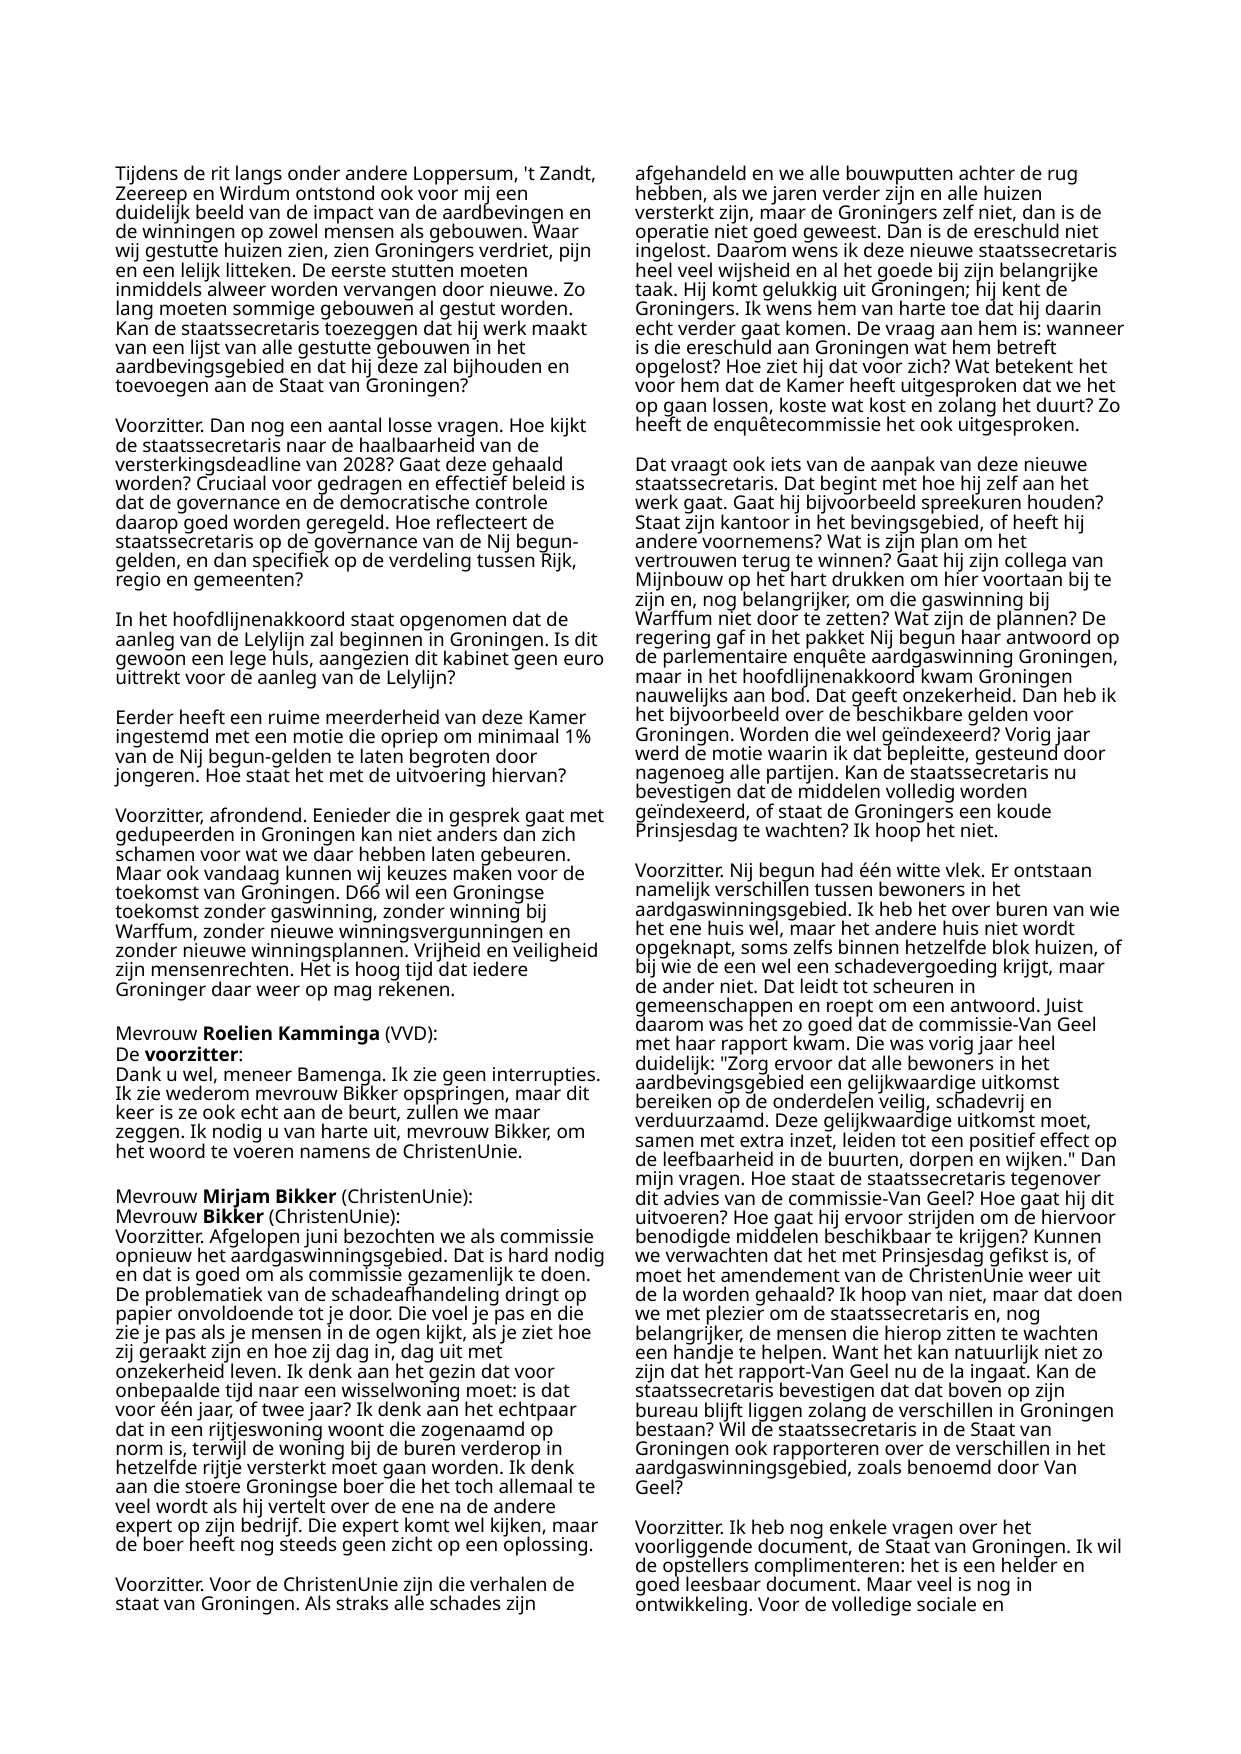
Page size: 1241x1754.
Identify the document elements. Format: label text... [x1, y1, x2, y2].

text Mevrouw Mirjam Bikker (ChristenUnie): [115, 1183, 605, 1208]
text Voorzitter. Voor de ChristenUnie zijn die verhalen de staat van Groningen. Als straks alle schades zijn [115, 1576, 605, 1615]
text Voorzitter. Ik heb nog enkele vragen over het voorliggende document, de Staat van Groningen. Ik wil de opstellers complimenteren: het is een helder en goed leesbaar document. Maar veel is nog in ontwikkeling. Voor de volledige sociale en [635, 1519, 1125, 1615]
text Voorzitter, afrondend. Eenieder die in gesprek gaat met gedupeerden in Groningen kan niet anders dan zich schamen voor wat we daar hebben laten gebeuren. Maar ook vandaag kunnen wij keuzes maken voor de toekomst van Groningen. D66 wil een Groningse toekomst zonder gaswinning, zonder winning bij Warffum, zonder nieuwe winningsvergunningen en zonder nieuwe winningsplannen. Vrijheid en veiligheid zijn mensenrechten. Het is hoog tijd dat iedere Groninger daar weer op mag rekenen. [115, 807, 605, 1000]
text Voorzitter. Dan nog een aantal losse vragen. Hoe kijkt de staatssecretaris naar de haalbaarheid van de versterkingsdeadline van 2028? Gaat deze gehaald worden? Cruciaal voor gedragen en effectief beleid is dat de governance en de democratische controle daarop goed worden geregeld. Hoe reflecteert de staatssecretaris op de governance van de Nij begun-gelden, en dan specifiek op de verdeling tussen Rijk, regio en gemeenten? [115, 417, 605, 591]
text afgehandeld en we alle bouwputten achter de rug hebben, als we jaren verder zijn en alle huizen versterkt zijn, maar de Groningers zelf niet, dan is de operatie niet goed geweest. Dan is de ereschuld niet ingelost. Daarom wens ik deze nieuwe staatssecretaris heel veel wijsheid en al het goede bij zijn belangrijke taak. Hij komt gelukkig uit Groningen; hij kent de Groningers. Ik wens hem van harte toe dat hij daarin echt verder gaat komen. De vraag aan hem is: wanneer is die ereschuld aan Groningen wat hem betreft opgelost? Hoe ziet hij dat voor zich? Wat betekent het voor hem dat de Kamer heeft uitgesproken dat we het op gaan lossen, koste wat kost en zolang het duurt? Zo heeft de enquêtecommissie het ook uitgesproken. [635, 165, 1125, 435]
text Tijdens de rit langs onder andere Loppersum, 't Zandt, Zeereep en Wirdum ontstond ook voor mij een duidelijk beeld van de impact van de aardbevingen en de winningen op zowel mensen als gebouwen. Waar wij gestutte huizen zien, zien Groningers verdriet, pijn en een lelijk litteken. De eerste stutten moeten inmiddels alweer worden vervangen door nieuwe. Zo lang moeten sommige gebouwen al gestut worden. Kan de staatssecretaris toezeggen dat hij werk maakt van een lijst van alle gestutte gebouwen in het aardbevingsgebied en dat hij deze zal bijhouden en toevoegen aan de Staat van Groningen? [115, 165, 605, 397]
text Mevrouw Bikker (ChristenUnie): [115, 1208, 605, 1228]
text Mevrouw Roelien Kamminga (VVD): [115, 1021, 605, 1046]
text Voorzitter. Nij begun had één witte vlek. Er ontstaan namelijk verschillen tussen bewoners in het aardgaswinningsgebied. Ik heb het over buren van wie het ene huis wel, maar het andere huis niet wordt opgeknapt, soms zelfs binnen hetzelfde blok huizen, of bij wie de een wel een schadevergoeding krijgt, maar de ander niet. Dat leidt tot scheuren in gemeenschappen en roept om een antwoord. Juist daarom was het zo goed dat de commissie-Van Geel met haar rapport kwam. Die was vorig jaar heel duidelijk: "Zorg ervoor dat alle bewoners in het aardbevingsgebied een gelijkwaardige uitkomst bereiken op de onderdelen veilig, schadevrij en verduurzaamd. Deze gelijkwaardige uitkomst moet, samen met extra inzet, leiden tot een positief effect op de leefbaarheid in de buurten, dorpen en wijken." Dan mijn vragen. Hoe staat de staatssecretaris tegenover dit advies van de commissie-Van Geel? Hoe gaat hij dit uitvoeren? Hoe gaat hij ervoor strijden om de hiervoor benodigde middelen beschikbaar te krijgen? Kunnen we verwachten dat het met Prinsjesdag gefikst is, of moet het amendement van de ChristenUnie weer uit de la worden gehaald? Ik hoop van niet, maar dat doen we met plezier om de staatssecretaris en, nog belangrijker, de mensen die hierop zitten te wachten een handje te helpen. Want het kan natuurlijk niet zo zijn dat het rapport-Van Geel nu de la ingaat. Kan de staatssecretaris bevestigen dat dat boven op zijn bureau blijft liggen zolang de verschillen in Groningen bestaan? Wil de staatssecretaris in de Staat van Groningen ook rapporteren over de verschillen in het aardgaswinningsgebied, zoals benoemd door Van Geel? [635, 862, 1125, 1498]
text Dat vraagt ook iets van de aanpak van deze nieuwe staatssecretaris. Dat begint met hoe hij zelf aan het werk gaat. Gaat hij bijvoorbeeld spreekuren houden? Staat zijn kantoor in het bevingsgebied, of heeft hij andere voornemens? Wat is zijn plan om het vertrouwen terug te winnen? Gaat hij zijn collega van Mijnbouw op het hart drukken om hier voortaan bij te zijn en, nog belangrijker, om die gaswinning bij Warffum niet door te zetten? Wat zijn de plannen? De regering gaf in het pakket Nij begun haar antwoord op de parlementaire enquête aardgaswinning Groningen, maar in het hoofdlijnenakkoord kwam Groningen nauwelijks aan bod. Dat geeft onzekerheid. Dan heb ik het bijvoorbeeld over de beschikbare gelden voor Groningen. Worden die wel geïndexeerd? Vorig jaar werd de motie waarin ik dat bepleitte, gesteund door nagenoeg alle partijen. Kan de staatssecretaris nu bevestigen dat de middelen volledig worden geïndexeerd, of staat de Groningers een koude Prinsjesdag te wachten? Ik hoop het niet. [635, 456, 1125, 841]
text De voorzitter: [115, 1046, 605, 1066]
text Voorzitter. Afgelopen juni bezochten we als commissie opnieuw het aardgaswinningsgebied. Dat is hard nodig en dat is goed om als commissie gezamenlijk te doen. De problematiek van de schadeafhandeling dringt op papier onvoldoende tot je door. Die voel je pas en die zie je pas als je mensen in de ogen kijkt, als je ziet hoe zij geraakt zijn en hoe zij dag in, dag uit met onzekerheid leven. Ik denk aan het gezin dat voor onbepaalde tijd naar een wisselwoning moet: is dat voor één jaar, of twee jaar? Ik denk aan het echtpaar dat in een rijtjeswoning woont die zogenaamd op norm is, terwijl de woning bij de buren verderop in hetzelfde rijtje versterkt moet gaan worden. Ik denk aan die stoere Groningse boer die het toch allemaal te veel wordt als hij vertelt over de ene na de andere expert op zijn bedrijf. Die expert komt wel kijken, maar de boer heeft nog steeds geen zicht op een oplossing. [115, 1228, 605, 1555]
text Dank u wel, meneer Bamenga. Ik zie geen interrupties. Ik zie wederom mevrouw Bikker opspringen, maar dit keer is ze ook echt aan de beurt, zullen we maar zeggen. Ik nodig u van harte uit, mevrouw Bikker, om het woord te voeren namens de ChristenUnie. [115, 1066, 605, 1162]
text Eerder heeft een ruime meerderheid van deze Kamer ingestemd met een motie die opriep om minimaal 1% van de Nij begun-gelden te laten begroten door jongeren. Hoe staat het met de uitvoering hiervan? [115, 709, 605, 786]
text In het hoofdlijnenakkoord staat opgenomen dat de aanleg van de Lelylijn zal beginnen in Groningen. Is dit gewoon een lege huls, aangezien dit kabinet geen euro uittrekt voor de aanleg van de Lelylijn? [115, 611, 605, 688]
